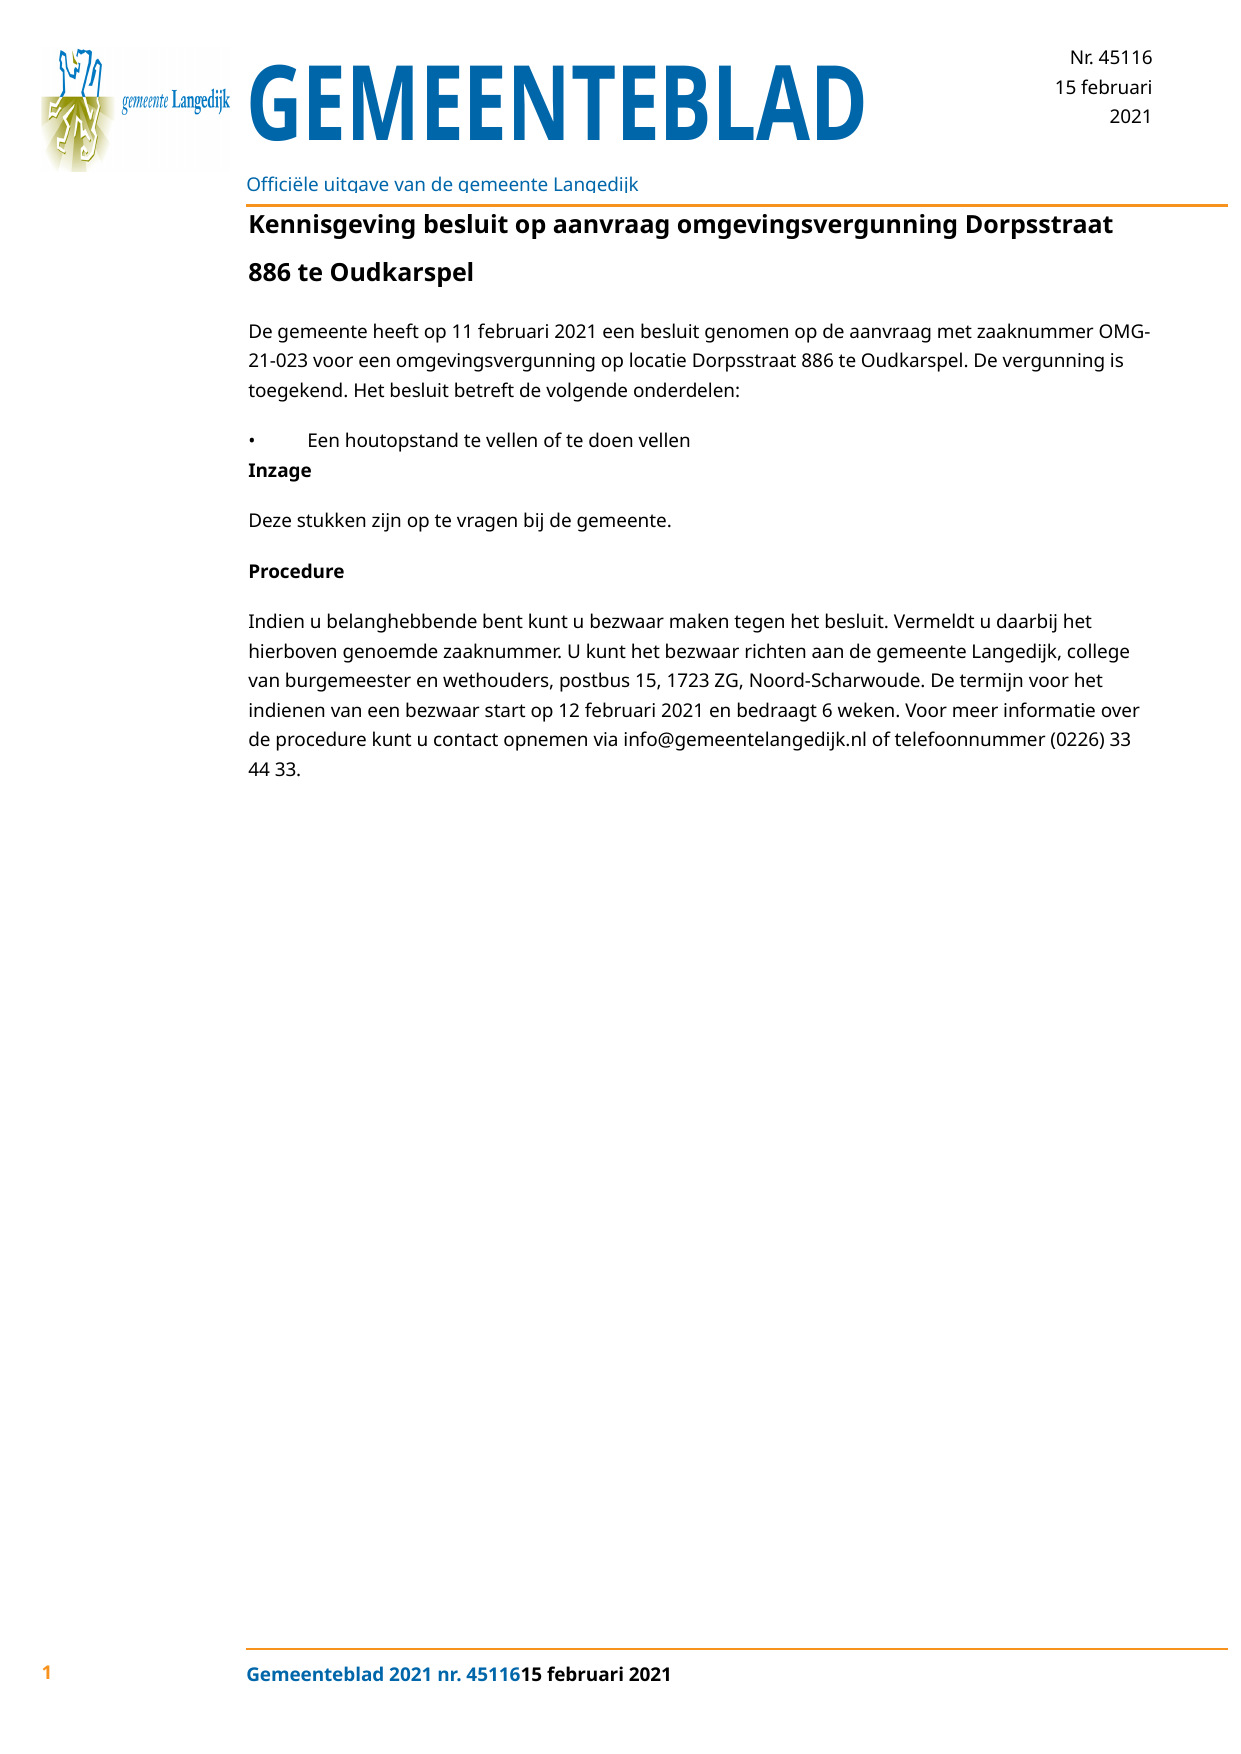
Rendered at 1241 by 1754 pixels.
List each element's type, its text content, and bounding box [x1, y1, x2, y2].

text Indien u belanghebbende bent kunt u bezwaar maken tegen het besluit. Vermeldt u daarbij het hierboven genoemde zaaknummer. U kunt het bezwaar richten aan de gemeente Langedijk, college van burgemeester en wethouders, postbus 15, 1723 ZG, Noord-Scharwoude. De termijn voor het indienen van een bezwaar start op 12 februari 2021 en bedraagt 6 weken. Voor meer informatie over de procedure kunt u contact opnemen via info@gemeentelangedijk.nl of telefoonnummer (0226) 33 44 33. [248, 608, 1152, 782]
text Deze stukken zijn op te vragen bij de gemeente. [248, 507, 1152, 533]
text Kennisgeving besluit op aanvraag omgevingsvergunning Dorpsstraat 886 te Oudkarspel [248, 207, 1152, 288]
text De gemeente heeft op 11 februari 2021 een besluit genomen op de aanvraag met zaaknummer OMG-21-023 voor een omgevingsvergunning op locatie Dorpsstraat 886 te Oudkarspel. De vergunning is toegekend. Het besluit betreft de volgende onderdelen: [248, 318, 1152, 403]
list Een houtopstand te vellen of te doen vellen [248, 427, 1152, 453]
text Inzage [248, 457, 1152, 483]
text Procedure [248, 558, 1152, 584]
picture [41, 47, 231, 172]
